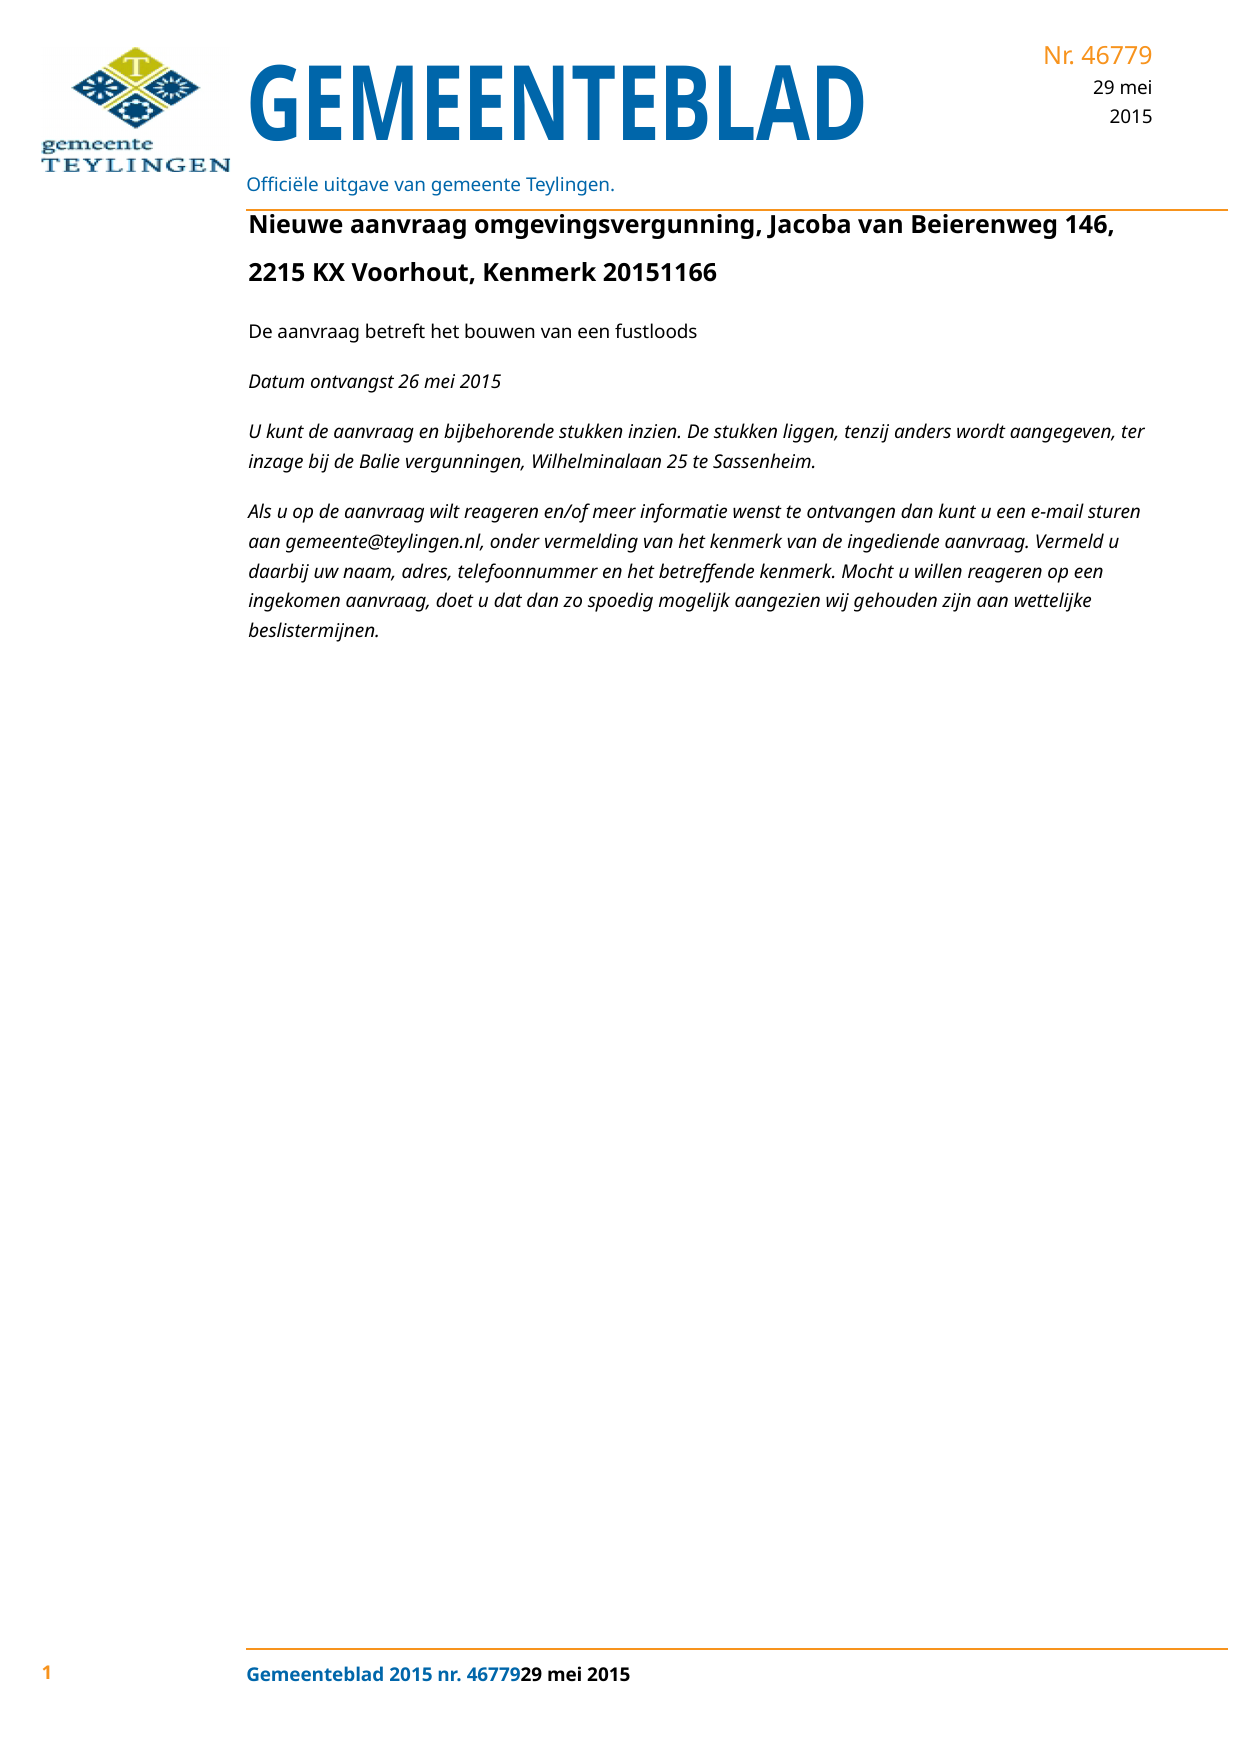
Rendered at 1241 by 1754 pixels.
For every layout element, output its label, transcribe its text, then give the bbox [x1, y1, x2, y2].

picture [41, 47, 231, 172]
text Datum ontvangst 26 mei 2015 [248, 368, 1152, 394]
text Nieuwe aanvraag omgevingsvergunning, Jacoba van Beierenweg 146, 2215 KX Voorhout, Kenmerk 20151166 [248, 211, 1152, 288]
text U kunt de aanvraag en bijbehorende stukken inzien. De stukken liggen, tenzij anders wordt aangegeven, ter inzage bij de Balie vergunningen, Wilhelminalaan 25 te Sassenheim. [248, 419, 1152, 474]
text De aanvraag betreft het bouwen van een fustloods [248, 318, 1152, 344]
text Als u op de aanvraag wilt reageren en/of meer informatie wenst te ontvangen dan kunt u een e-mail sturen aan gemeente@teylingen.nl, onder vermelding van het kenmerk van de ingediende aanvraag. Vermeld u daarbij uw naam, adres, telefoonnummer en het betreffende kenmerk. Mocht u willen reageren op een ingekomen aanvraag, doet u dat dan zo spoedig mogelijk aangezien wij gehouden zijn aan wettelijke beslistermijnen. [248, 499, 1152, 643]
